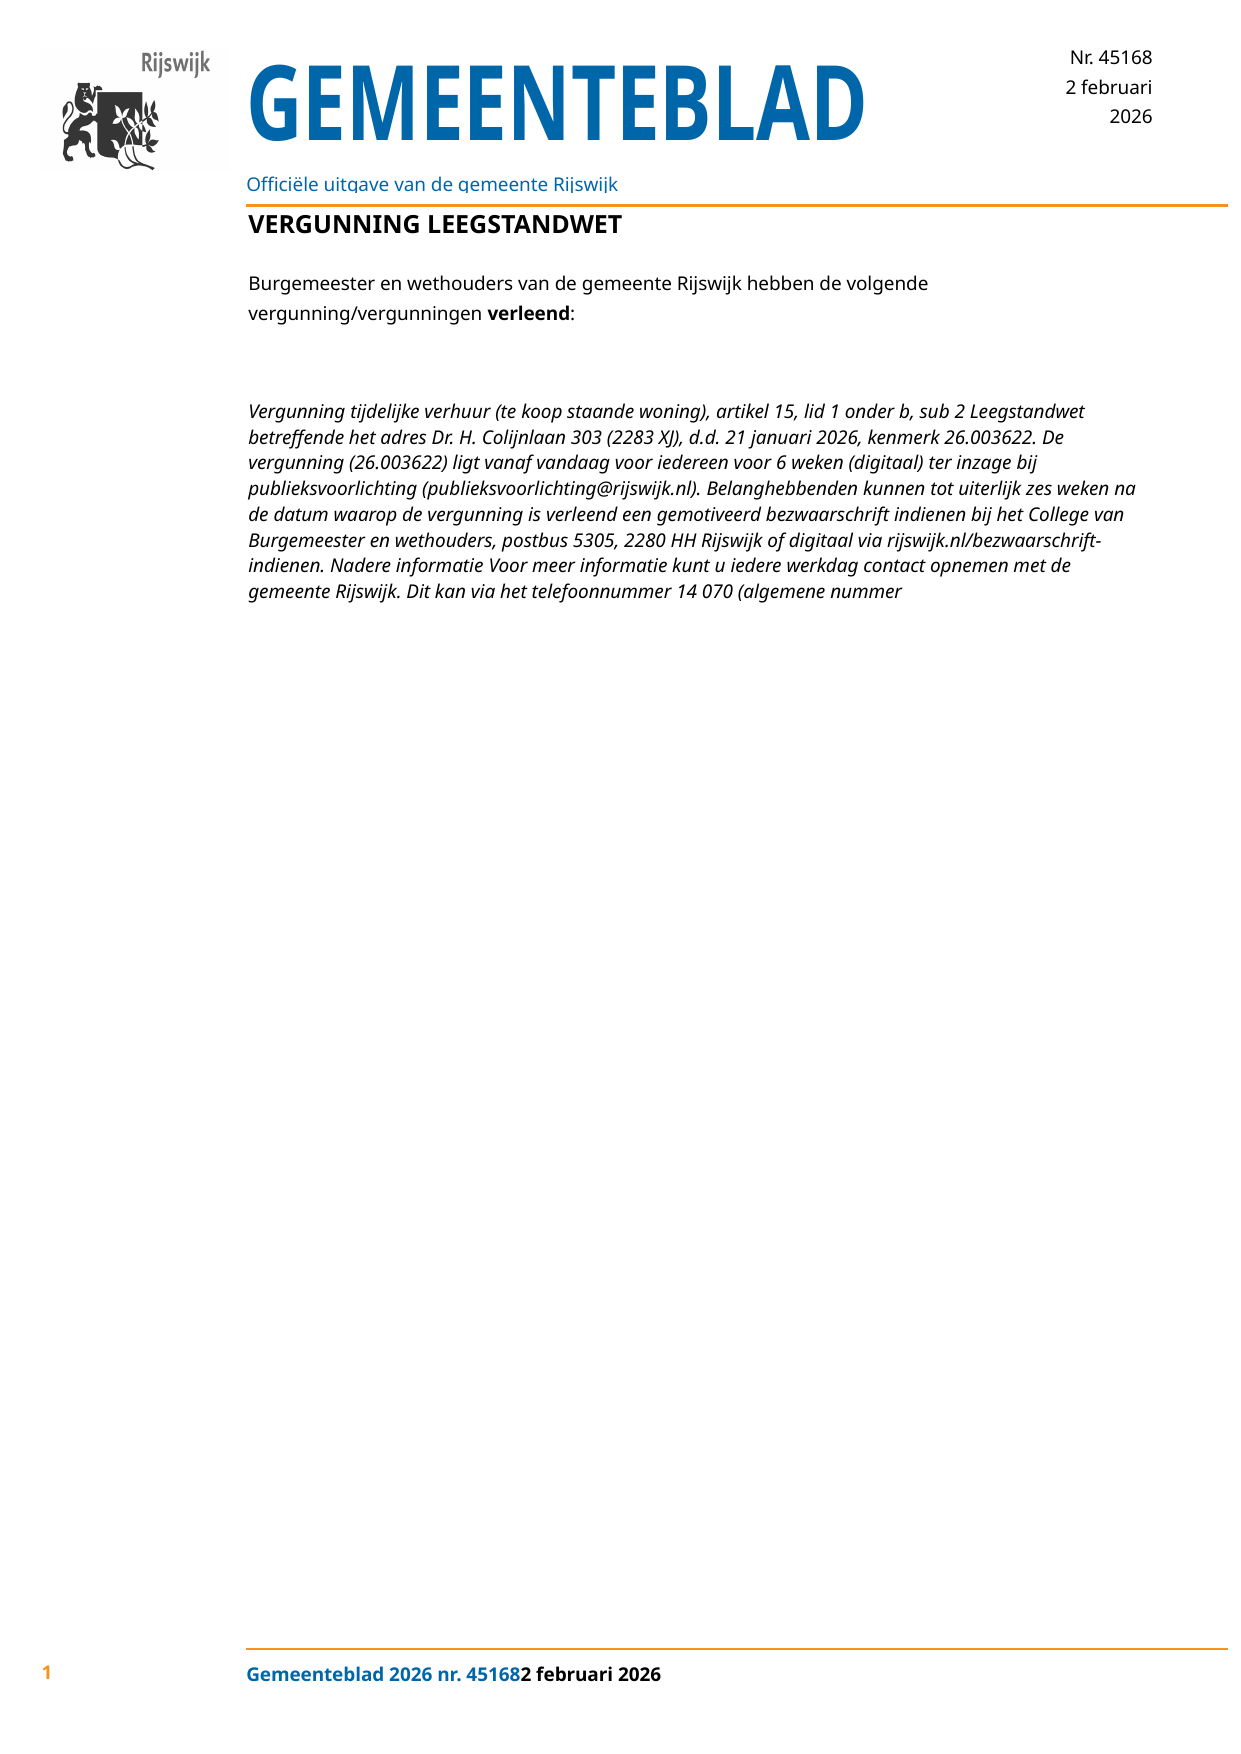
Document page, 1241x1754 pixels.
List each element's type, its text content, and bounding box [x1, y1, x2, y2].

text VERGUNNING LEEGSTANDWET [248, 207, 1152, 241]
text Vergunning tijdelijke verhuur (te koop staande woning), artikel 15, lid 1 onder b, sub 2 Leegstandwet betreffende het adres Dr. H. Colijnlaan 303 (2283 XJ), d.d. 21 januari 2026, kenmerk 26.003622. De vergunning (26.003622) ligt vanaf vandaag voor iedereen voor 6 weken (digitaal) ter inzage bij publieksvoorlichting (publieksvoorlichting@rijswijk.nl). Belanghebbenden kunnen tot uiterlijk zes weken na de datum waarop de vergunning is verleend een gemotiveerd bezwaarschrift indienen bij het College van Burgemeester en wethouders, postbus 5305, 2280 HH Rijswijk of digitaal via rijswijk.nl/bezwaarschrift-indienen. Nadere informatie Voor meer informatie kunt u iedere werkdag contact opnemen met de gemeente Rijswijk. Dit kan via het telefoonnummer 14 070 (algemene nummer [248, 398, 1152, 604]
picture [41, 47, 231, 172]
text Burgemeester en wethouders van de gemeente Rijswijk hebben de volgende vergunning/vergunningen verleend: [248, 270, 1152, 326]
